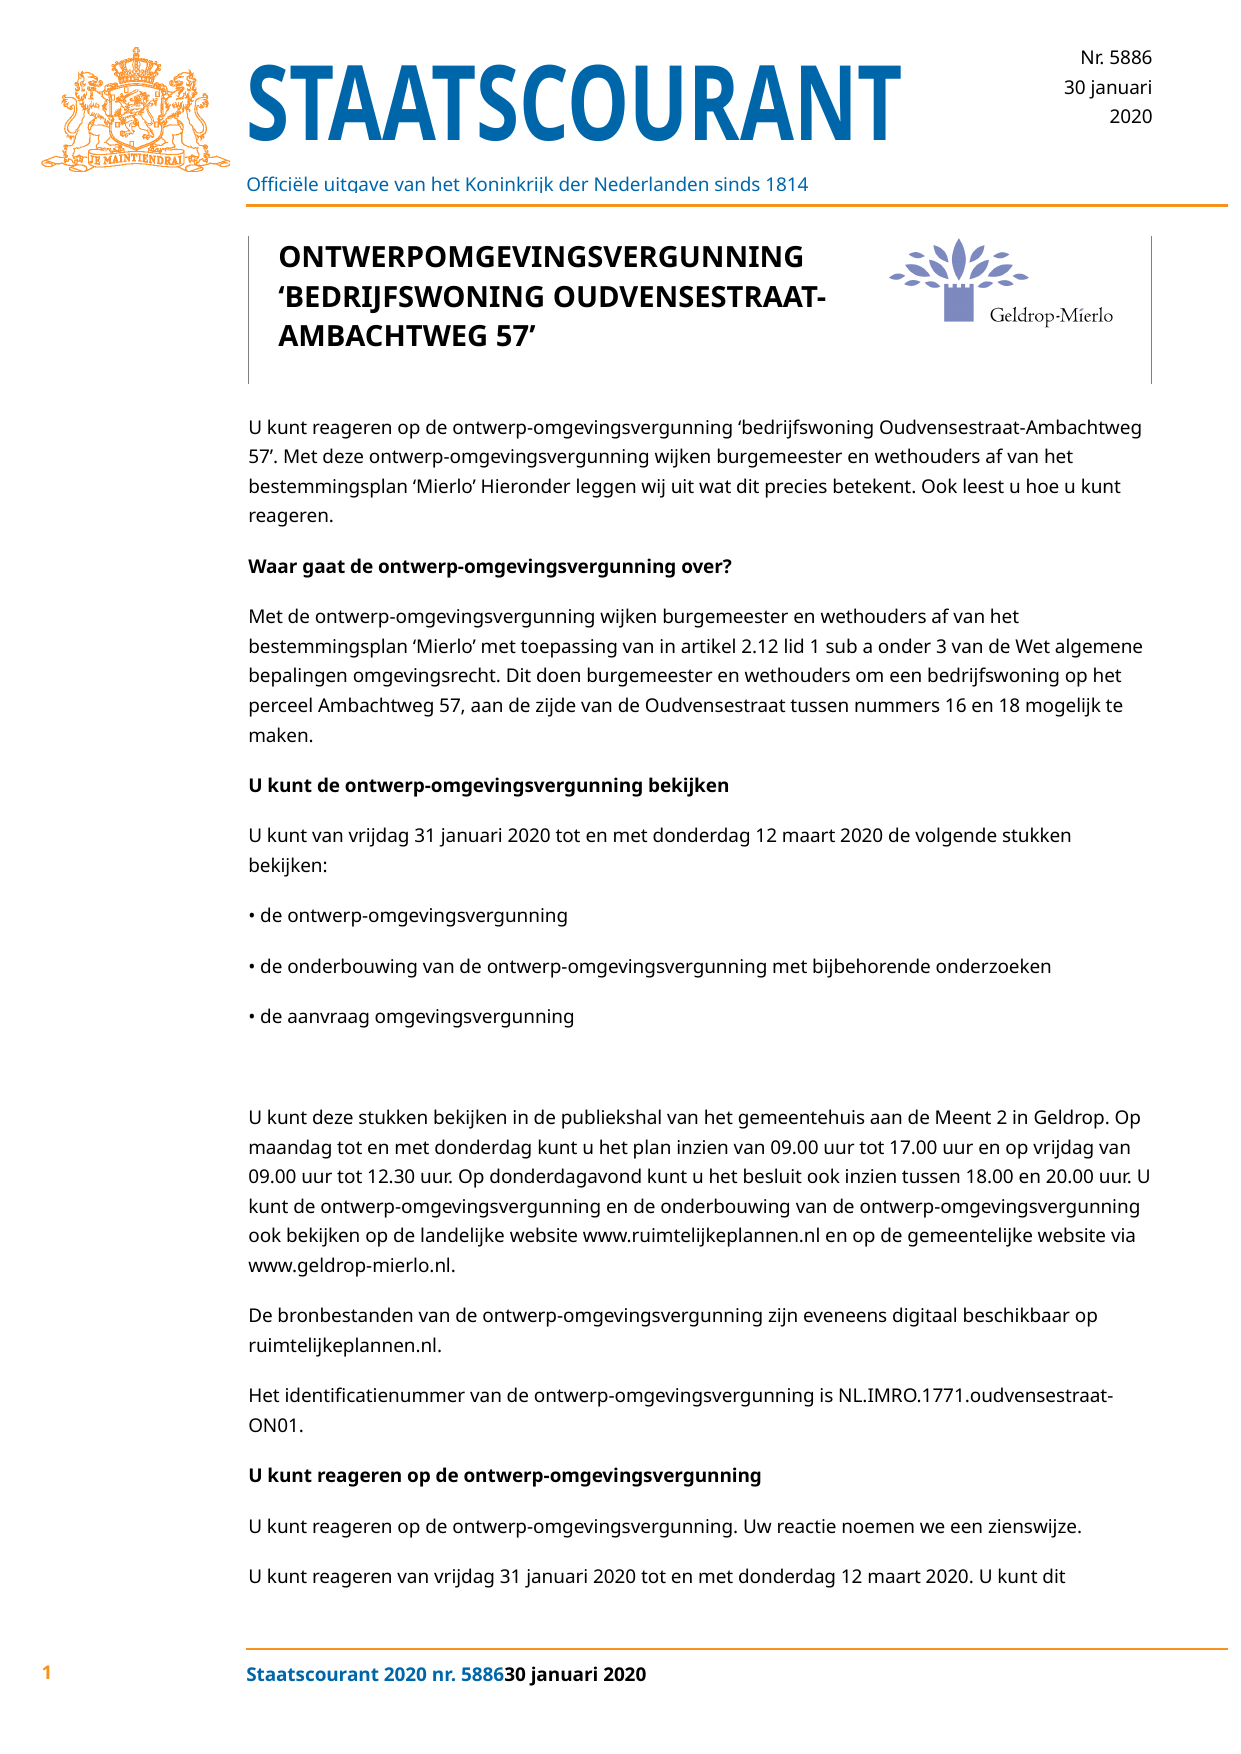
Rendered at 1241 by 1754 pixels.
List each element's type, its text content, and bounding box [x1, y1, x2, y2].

text Het identificatienummer van de ontwerp-omgevingsvergunning is NL.IMRO.1771.oudvensestraat-ON01. [248, 1383, 1152, 1438]
text • de ontwerp-omgevingsvergunning [248, 903, 1152, 928]
table_header [850, 236, 1151, 384]
table_header ONTWERPOMGEVINGSVERGUNNING ‘BEDRIJFSWONING OUDVENSESTRAAT-AMBACHTWEG 57’ [249, 236, 850, 384]
text Met de ontwerp-omgevingsvergunning wijken burgemeester en wethouders af van het bestemmingsplan ‘Mierlo’ met toepassing van in artikel 2.12 lid 1 sub a onder 3 van de Wet algemene bepalingen omgevingsrecht. Dit doen burgemeester en wethouders om een bedrijfswoning op het perceel Ambachtweg 57, aan de zijde van de Oudvensestraat tussen nummers 16 en 18 mogelijk te maken. [248, 603, 1152, 748]
text Waar gaat de ontwerp-omgevingsvergunning over? [248, 553, 1152, 579]
text U kunt reageren van vrijdag 31 januari 2020 tot en met donderdag 12 maart 2020. U kunt dit [248, 1563, 1152, 1589]
text De bronbestanden van de ontwerp-omgevingsvergunning zijn eveneens digitaal beschikbaar op ruimtelijkeplannen.nl. [248, 1303, 1152, 1358]
picture [882, 236, 1119, 329]
text • de aanvraag omgevingsvergunning [248, 1003, 1152, 1029]
picture [41, 47, 231, 172]
text U kunt van vrijdag 31 januari 2020 tot en met donderdag 12 maart 2020 de volgende stukken bekijken: [248, 823, 1152, 878]
text U kunt reageren op de ontwerp-omgevingsvergunning ‘bedrijfswoning Oudvensestraat-Ambachtweg 57’. Met deze ontwerp-omgevingsvergunning wijken burgemeester en wethouders af van het bestemmingsplan ‘Mierlo’ Hieronder leggen wij uit wat dit precies betekent. Ook leest u hoe u kunt reageren. [248, 414, 1152, 528]
text U kunt deze stukken bekijken in de publiekshal van het gemeentehuis aan de Meent 2 in Geldrop. Op maandag tot en met donderdag kunt u het plan inzien van 09.00 uur tot 17.00 uur en op vrijdag van 09.00 uur tot 12.30 uur. Op donderdagavond kunt u het besluit ook inzien tussen 18.00 en 20.00 uur. U kunt de ontwerp-omgevingsvergunning en de onderbouwing van de ontwerp-omgevingsvergunning ook bekijken op de landelijke website www.ruimtelijkeplannen.nl en op de gemeentelijke website via www.geldrop-mierlo.nl. [248, 1104, 1152, 1278]
text U kunt reageren op de ontwerp-omgevingsvergunning. Uw reactie noemen we een zienswijze. [248, 1513, 1152, 1539]
text U kunt reageren op de ontwerp-omgevingsvergunning [248, 1463, 1152, 1488]
text • de onderbouwing van de ontwerp-omgevingsvergunning met bijbehorende onderzoeken [248, 953, 1152, 979]
text U kunt de ontwerp-omgevingsvergunning bekijken [248, 772, 1152, 798]
